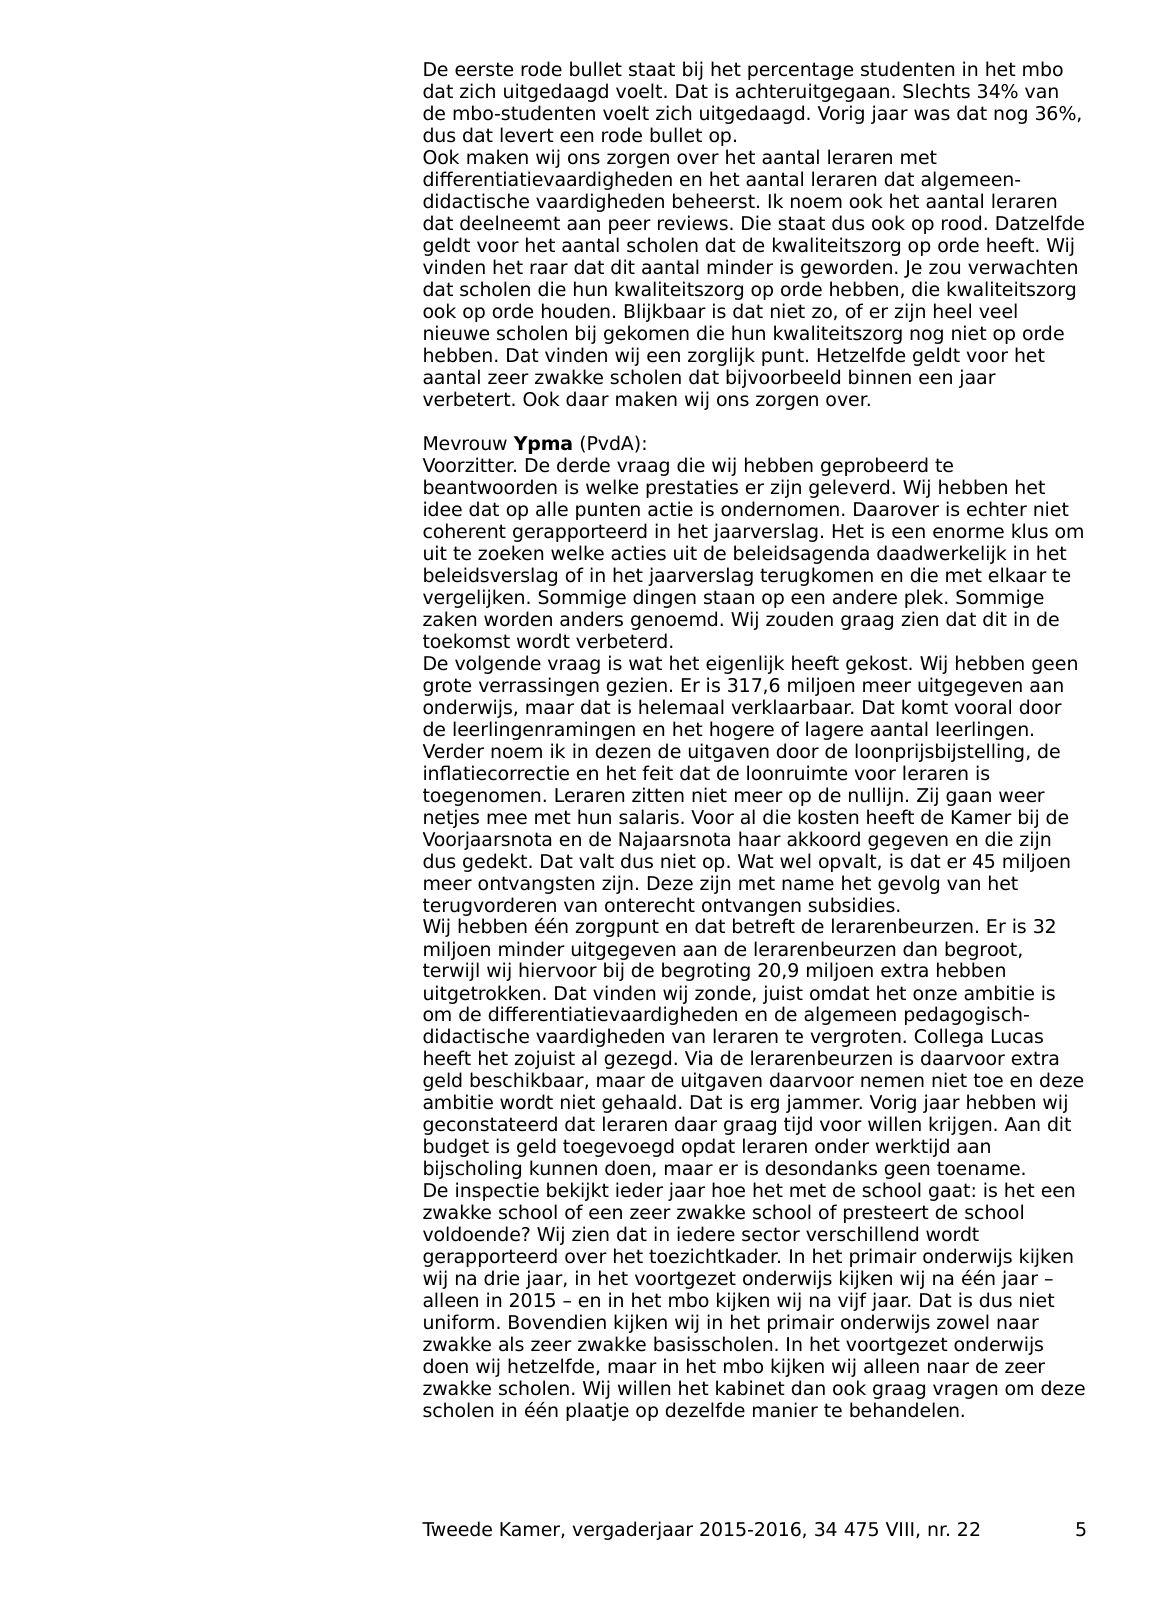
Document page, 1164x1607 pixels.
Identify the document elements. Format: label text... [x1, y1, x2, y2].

text De volgende vraag is wat het eigenlijk heeft gekost. Wij hebben geen grote verrassingen gezien. Er is 317,6 miljoen meer uitgegeven aan onderwijs, maar dat is helemaal verklaarbaar. Dat komt vooral door de leerlingenramingen en het hogere of lagere aantal leerlingen. Verder noem ik in dezen de uitgaven door de loonprijsbijstelling, de inflatiecorrectie en het feit dat de loonruimte voor leraren is toegenomen. Leraren zitten niet meer op de nullijn. Zij gaan weer netjes mee met hun salaris. Voor al die kosten heeft de Kamer bij de Voorjaarsnota en de Najaarsnota haar akkoord gegeven en die zijn dus gedekt. Dat valt dus niet op. Wat wel opvalt, is dat er 45 miljoen meer ontvangsten zijn. Deze zijn met name het gevolg van het terugvorderen van onterecht ontvangen subsidies. [422, 653, 1087, 916]
text De eerste rode bullet staat bij het percentage studenten in het mbo dat zich uitgedaagd voelt. Dat is achteruitgegaan. Slechts 34% van de mbo-studenten voelt zich uitgedaagd. Vorig jaar was dat nog 36%, dus dat levert een rode bullet op. [422, 59, 1087, 147]
text Wij hebben één zorgpunt en dat betreft de lerarenbeurzen. Er is 32 miljoen minder uitgegeven aan de lerarenbeurzen dan begroot, terwijl wij hiervoor bij de begroting 20,9 miljoen extra hebben uitgetrokken. Dat vinden wij zonde, juist omdat het onze ambitie is om de differentiatievaardigheden en de algemeen pedagogisch-didactische vaardigheden van leraren te vergroten. Collega Lucas heeft het zojuist al gezegd. Via de lerarenbeurzen is daarvoor extra geld beschikbaar, maar de uitgaven daarvoor nemen niet toe en deze ambitie wordt niet gehaald. Dat is erg jammer. Vorig jaar hebben wij geconstateerd dat leraren daar graag tijd voor willen krijgen. Aan dit budget is geld toegevoegd opdat leraren onder werktijd aan bijscholing kunnen doen, maar er is desondanks geen toename. [422, 916, 1087, 1180]
text De inspectie bekijkt ieder jaar hoe het met de school gaat: is het een zwakke school of een zeer zwakke school of presteert de school voldoende? Wij zien dat in iedere sector verschillend wordt gerapporteerd over het toezichtkader. In het primair onderwijs kijken wij na drie jaar, in het voortgezet onderwijs kijken wij na één jaar – alleen in 2015 – en in het mbo kijken wij na vijf jaar. Dat is dus niet uniform. Bovendien kijken wij in het primair onderwijs zowel naar zwakke als zeer zwakke basisscholen. In het voortgezet onderwijs doen wij hetzelfde, maar in het mbo kijken wij alleen naar de zeer zwakke scholen. Wij willen het kabinet dan ook graag vragen om deze scholen in één plaatje op dezelfde manier te behandelen. [422, 1180, 1087, 1422]
text Ook maken wij ons zorgen over het aantal leraren met differentiatievaardigheden en het aantal leraren dat algemeen-didactische vaardigheden beheerst. Ik noem ook het aantal leraren dat deelneemt aan peer reviews. Die staat dus ook op rood. Datzelfde geldt voor het aantal scholen dat de kwaliteitszorg op orde heeft. Wij vinden het raar dat dit aantal minder is geworden. Je zou verwachten dat scholen die hun kwaliteitszorg op orde hebben, die kwaliteitszorg ook op orde houden. Blijkbaar is dat niet zo, of er zijn heel veel nieuwe scholen bij gekomen die hun kwaliteitszorg nog niet op orde hebben. Dat vinden wij een zorglijk punt. Hetzelfde geldt voor het aantal zeer zwakke scholen dat bijvoorbeeld binnen een jaar verbetert. Ook daar maken wij ons zorgen over. [422, 147, 1087, 411]
text Mevrouw Ypma (PvdA): [422, 433, 1087, 455]
text Voorzitter. De derde vraag die wij hebben geprobeerd te beantwoorden is welke prestaties er zijn geleverd. Wij hebben het idee dat op alle punten actie is ondernomen. Daarover is echter niet coherent gerapporteerd in het jaarverslag. Het is een enorme klus om uit te zoeken welke acties uit de beleidsagenda daadwerkelijk in het beleidsverslag of in het jaarverslag terugkomen en die met elkaar te vergelijken. Sommige dingen staan op een andere plek. Sommige zaken worden anders genoemd. Wij zouden graag zien dat dit in de toekomst wordt verbeterd. [422, 455, 1087, 653]
